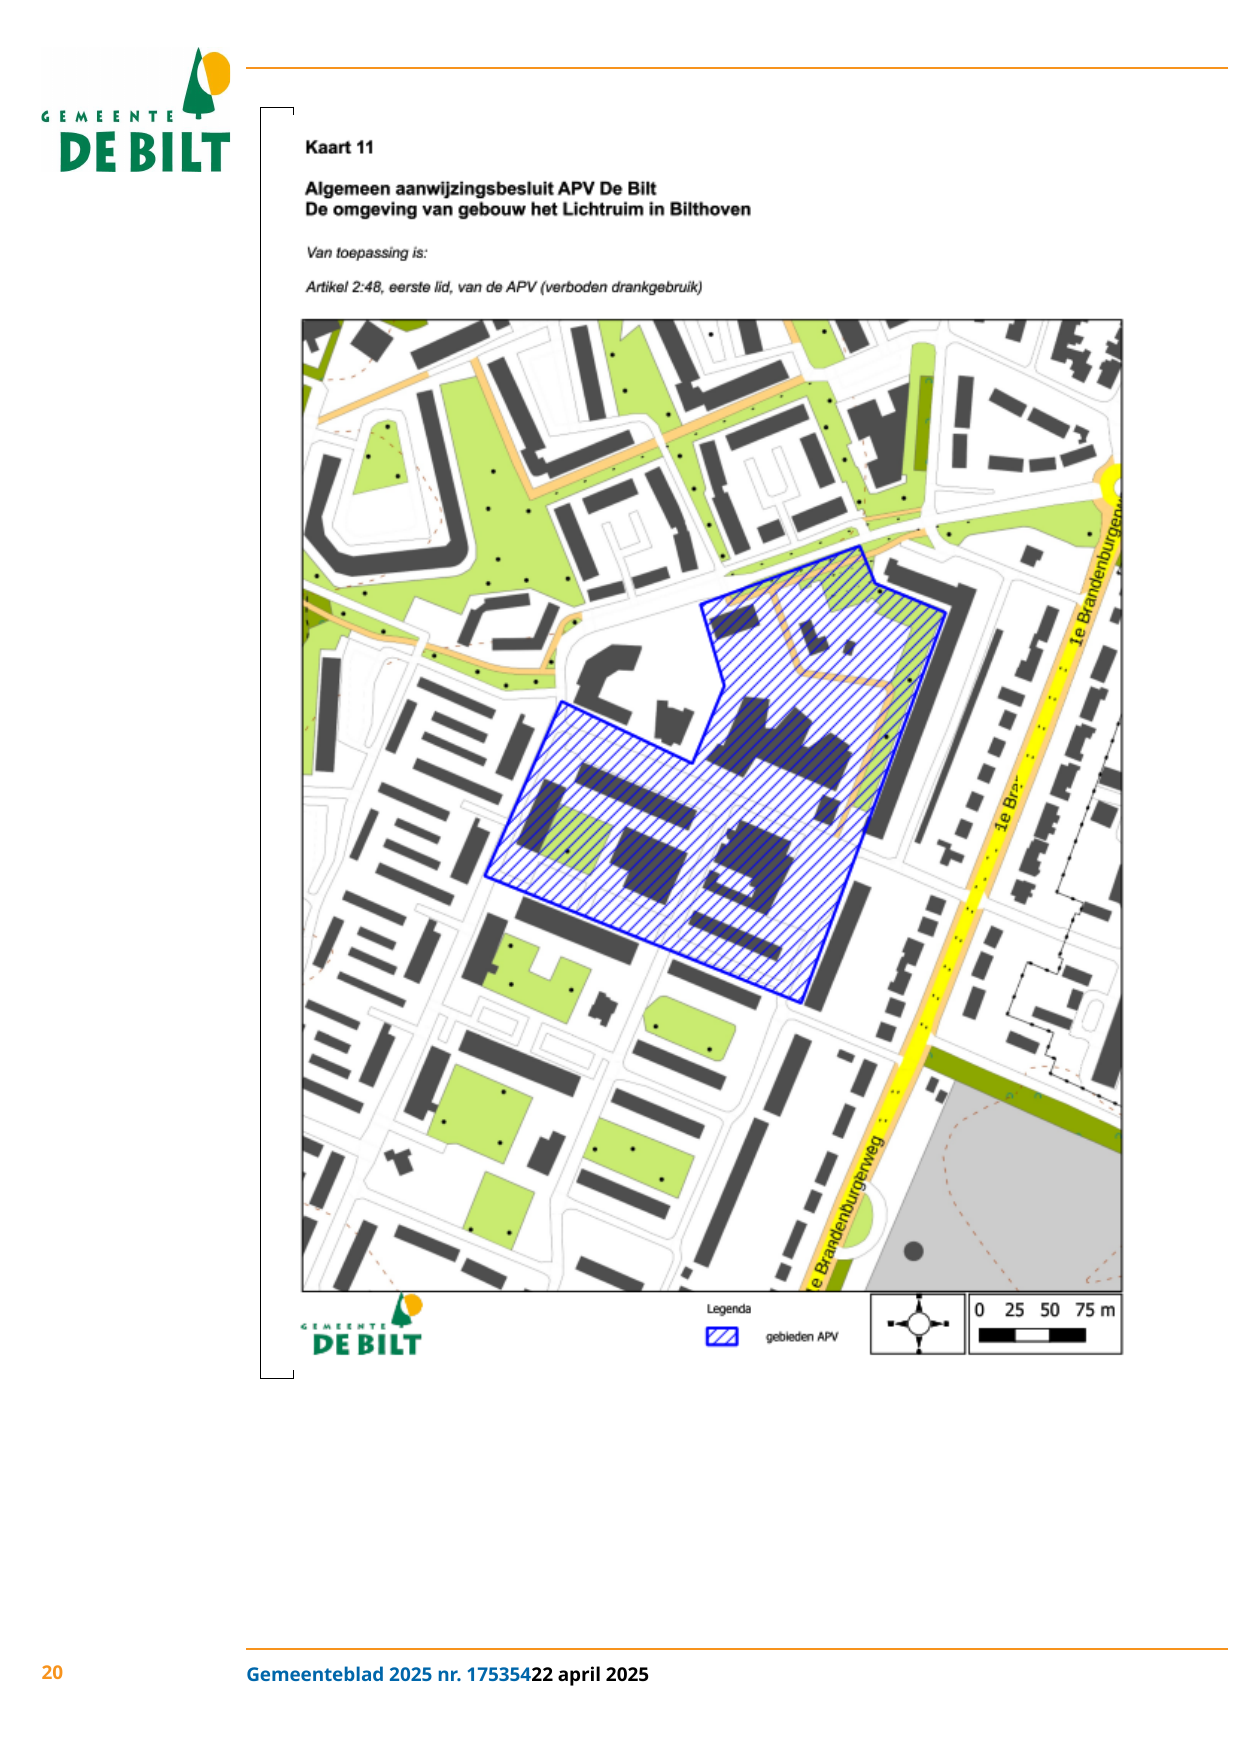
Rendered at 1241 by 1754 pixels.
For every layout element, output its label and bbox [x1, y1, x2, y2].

picture [41, 47, 231, 172]
picture [268, 115, 1155, 1370]
